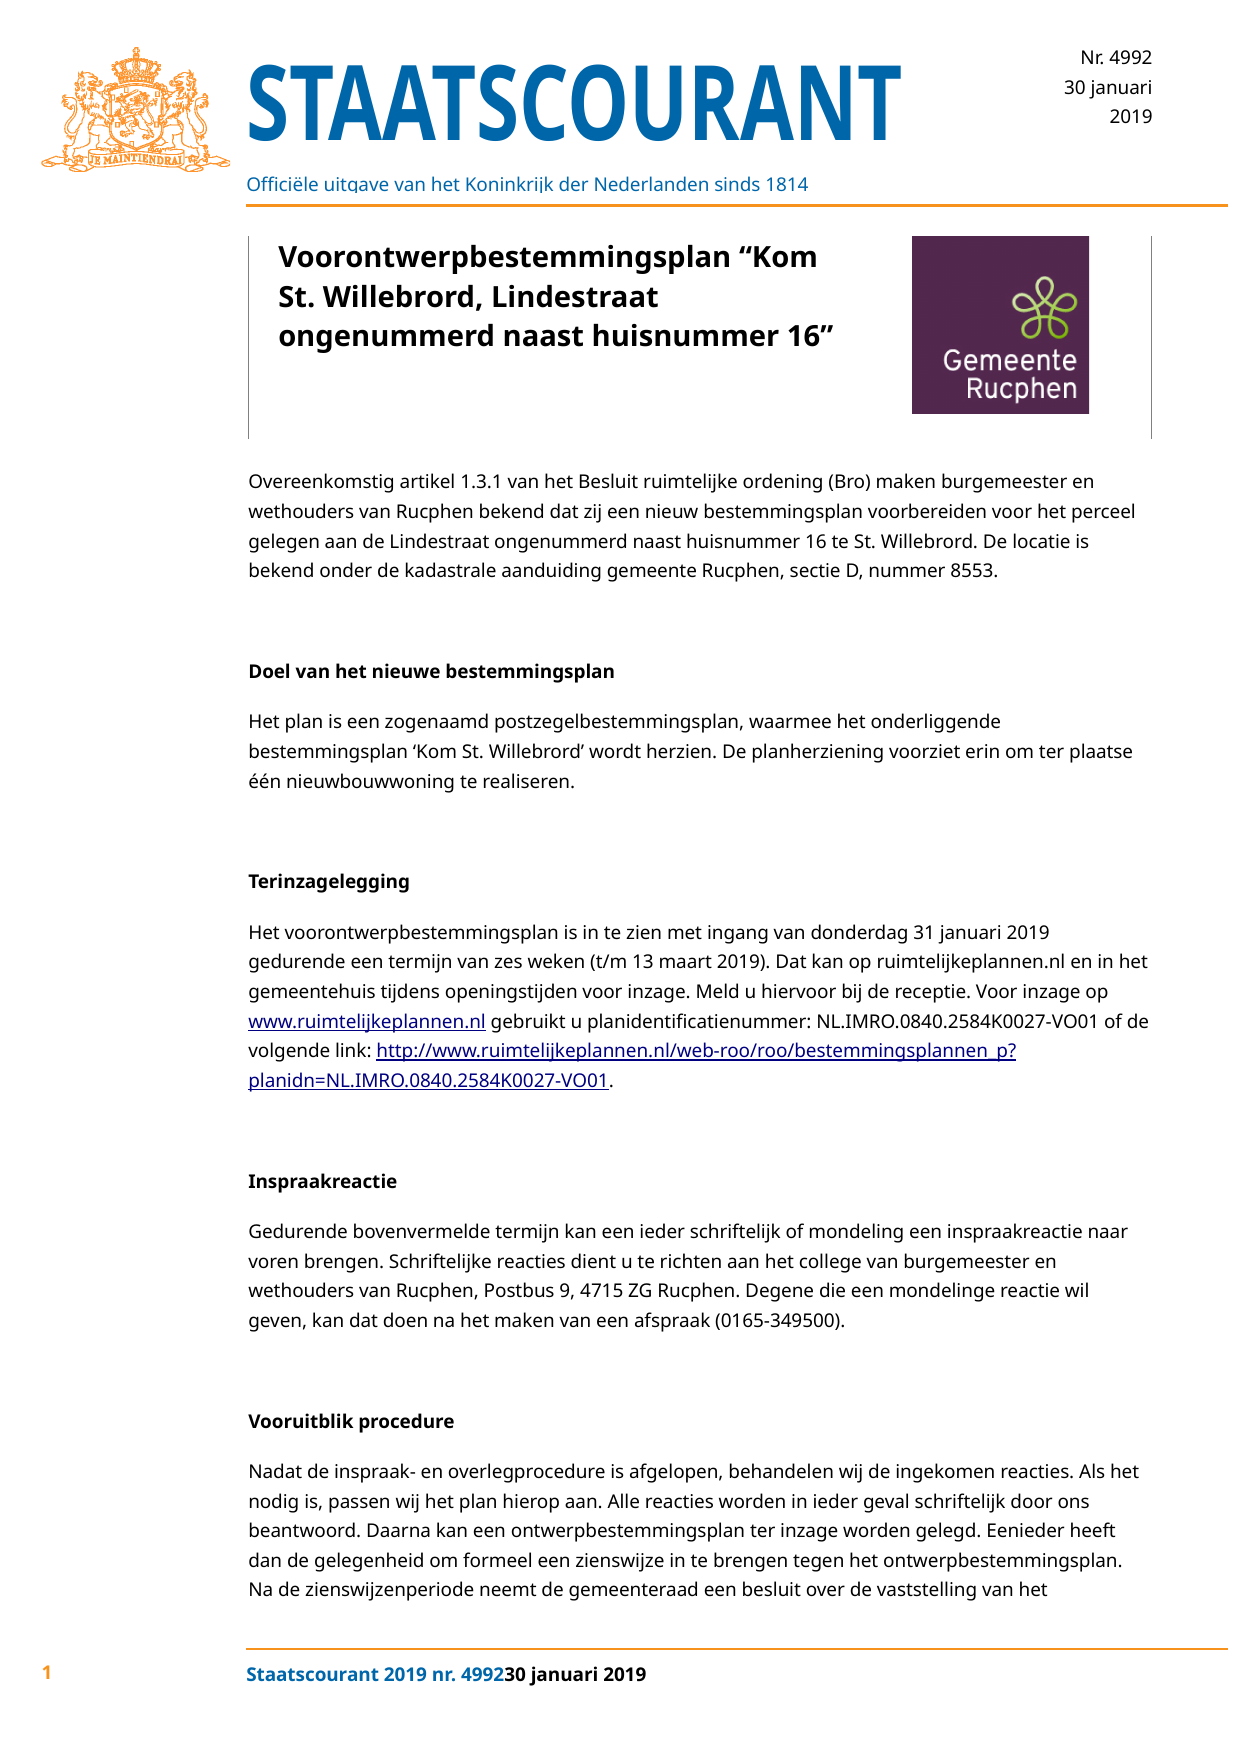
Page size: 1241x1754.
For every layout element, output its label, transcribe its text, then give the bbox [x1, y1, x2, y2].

text Vooruitblik procedure [248, 1408, 1152, 1433]
table_header [1090, 236, 1151, 413]
text Terinzagelegging [248, 869, 1152, 894]
text Overeenkomstig artikel 1.3.1 van het Besluit ruimtelijke ordening (Bro) maken burgemeester en wethouders van Rucphen bekend dat zij een nieuw bestemmingsplan voorbereiden voor het perceel gelegen aan de Lindestraat ongenummerd naast huisnummer 16 te St. Willebrord. De locatie is bekend onder de kadastrale aanduiding gemeente Rucphen, sectie D, nummer 8553. [248, 469, 1152, 583]
text Doel van het nieuwe bestemmingsplan [248, 658, 1152, 684]
text Gedurende bovenvermelde termijn kan een ieder schriftelijk of mondeling een inspraakreactie naar voren brengen. Schriftelijke reacties dient u te richten aan het college van burgemeester en wethouders van Rucphen, Postbus 9, 4715 ZG Rucphen. Degene die een mondelinge reactie wil geven, kan dat doen na het maken van een afspraak (0165-349500). [248, 1218, 1152, 1333]
text Nadat de inspraak- en overlegprocedure is afgelopen, behandelen wij de ingekomen reacties. Als het nodig is, passen wij het plan hierop aan. Alle reacties worden in ieder geval schriftelijk door ons beantwoord. Daarna kan een ontwerpbestemmingsplan ter inzage worden gelegd. Eenieder heeft dan de gelegenheid om formeel een zienswijze in te brengen tegen het ontwerpbestemmingsplan. Na de zienswijzenperiode neemt de gemeenteraad een besluit over de vaststelling van het [248, 1458, 1152, 1602]
table_header [850, 236, 912, 413]
text Het voorontwerpbestemmingsplan is in te zien met ingang van donderdag 31 januari 2019 gedurende een termijn van zes weken (t/m 13 maart 2019). Dat kan op ruimtelijkeplannen.nl en in het gemeentehuis tijdens openingstijden voor inzage. Meld u hiervoor bij de receptie. Voor inzage op www.ruimtelijkeplannen.nl gebruikt u planidentificatienummer: NL.IMRO.0840.2584K0027-VO01 of de volgende link: http://www.ruimtelijkeplannen.nl/web-roo/roo/bestemmingsplannen_p?planidn=NL.IMRO.0840.2584K0027-VO01. [248, 919, 1152, 1093]
text Het plan is een zogenaamd postzegelbestemmingsplan, waarmee het onderliggende bestemmingsplan ‘Kom St. Willebrord’ wordt herzien. De planherziening voorziet erin om ter plaatse één nieuwbouwwoning te realiseren. [248, 709, 1152, 793]
table_header [850, 414, 1151, 439]
picture [41, 47, 231, 172]
picture [912, 236, 1090, 414]
text Inspraakreactie [248, 1168, 1152, 1193]
table_header Voorontwerpbestemmingsplan “Kom St. Willebrord, Lindestraat ongenummerd naast huisnummer 16” [249, 236, 850, 439]
